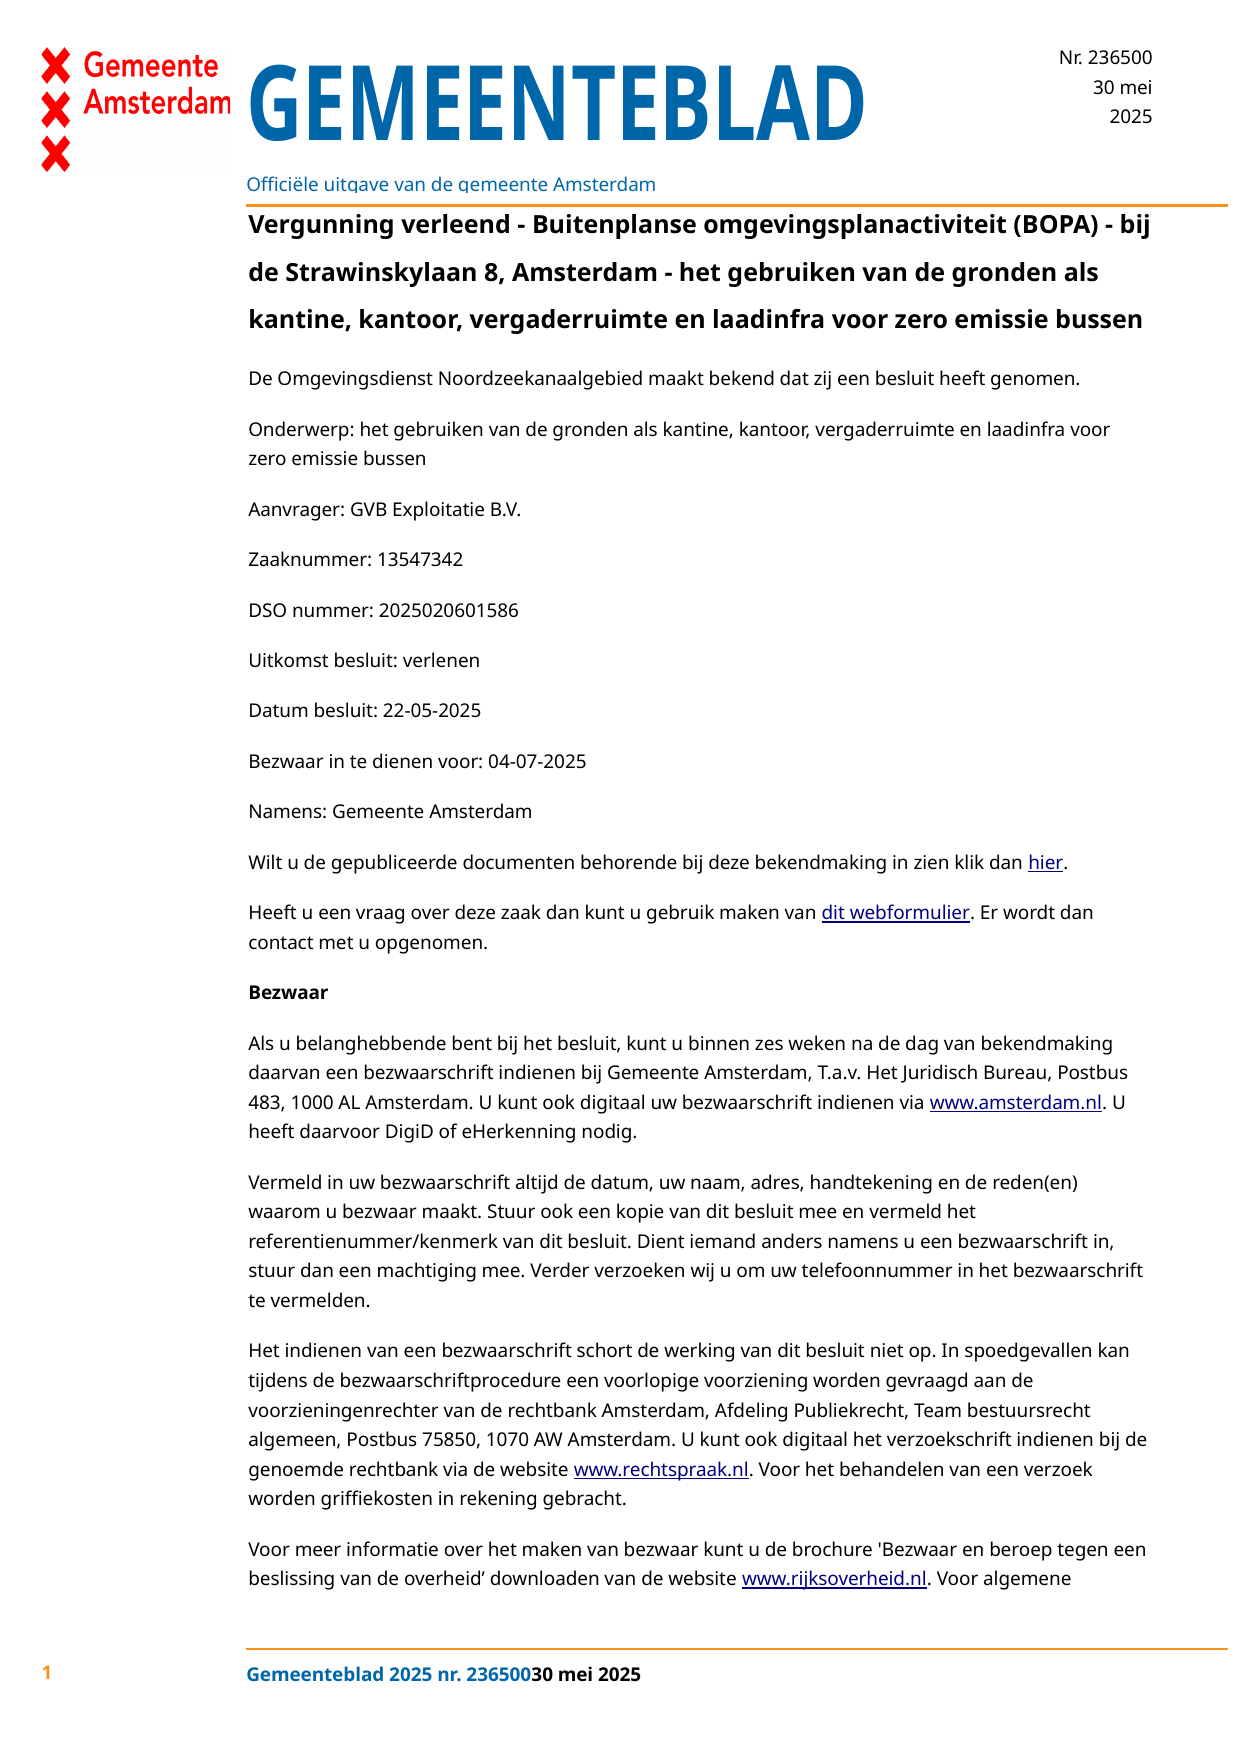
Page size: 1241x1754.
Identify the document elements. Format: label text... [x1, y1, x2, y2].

text Onderwerp: het gebruiken van de gronden als kantine, kantoor, vergaderruimte en laadinfra voor zero emissie bussen [248, 416, 1152, 471]
text Voor meer informatie over het maken van bezwaar kunt u de brochure 'Bezwaar en beroep tegen een beslissing van de overheid’ downloaden van de website www.rijksoverheid.nl. Voor algemene [248, 1536, 1152, 1591]
text Datum besluit: 22-05-2025 [248, 698, 1152, 723]
text DSO nummer: 2025020601586 [248, 597, 1152, 622]
text Aanvrager: GVB Exploitatie B.V. [248, 496, 1152, 522]
text Wilt u de gepubliceerde documenten behorende bij deze bekendmaking in zien klik dan hier. [248, 849, 1152, 874]
text Vergunning verleend - Buitenplanse omgevingsplanactiviteit (BOPA) - bij de Strawinskylaan 8, Amsterdam - het gebruiken van de gronden als kantine, kantoor, vergaderruimte en laadinfra voor zero emissie bussen [248, 207, 1152, 336]
text Bezwaar [248, 979, 1152, 1005]
text Namens: Gemeente Amsterdam [248, 798, 1152, 824]
text Zaaknummer: 13547342 [248, 546, 1152, 572]
text De Omgevingsdienst Noordzeekanaalgebied maakt bekend dat zij een besluit heeft genomen. [248, 366, 1152, 391]
text Het indienen van een bezwaarschrift schort de werking van dit besluit niet op. In spoedgevallen kan tijdens de bezwaarschriftprocedure een voorlopige voorziening worden gevraagd aan de voorzieningenrechter van de rechtbank Amsterdam, Afdeling Publiekrecht, Team bestuursrecht algemeen, Postbus 75850, 1070 AW Amsterdam. U kunt ook digitaal het verzoekschrift indienen bij de genoemde rechtbank via de website www.rechtspraak.nl. Voor het behandelen van een verzoek worden griffiekosten in rekening gebracht. [248, 1338, 1152, 1511]
text Heeft u een vraag over deze zaak dan kunt u gebruik maken van dit webformulier. Er wordt dan contact met u opgenomen. [248, 899, 1152, 954]
text Als u belanghebbende bent bij het besluit, kunt u binnen zes weken na de dag van bekendmaking daarvan een bezwaarschrift indienen bij Gemeente Amsterdam, T.a.v. Het Juridisch Bureau, Postbus 483, 1000 AL Amsterdam. U kunt ook digitaal uw bezwaarschrift indienen via www.amsterdam.nl. U heeft daarvoor DigiD of eHerkenning nodig. [248, 1030, 1152, 1144]
picture [41, 47, 231, 172]
text Vermeld in uw bezwaarschrift altijd de datum, uw naam, adres, handtekening en de reden(en) waarom u bezwaar maakt. Stuur ook een kopie van dit besluit mee en vermeld het referentienummer/kenmerk van dit besluit. Dient iemand anders namens u een bezwaarschrift in, stuur dan een machtiging mee. Verder verzoeken wij u om uw telefoonnummer in het bezwaarschrift te vermelden. [248, 1169, 1152, 1313]
text Bezwaar in te dienen voor: 04-07-2025 [248, 748, 1152, 774]
text Uitkomst besluit: verlenen [248, 647, 1152, 673]
